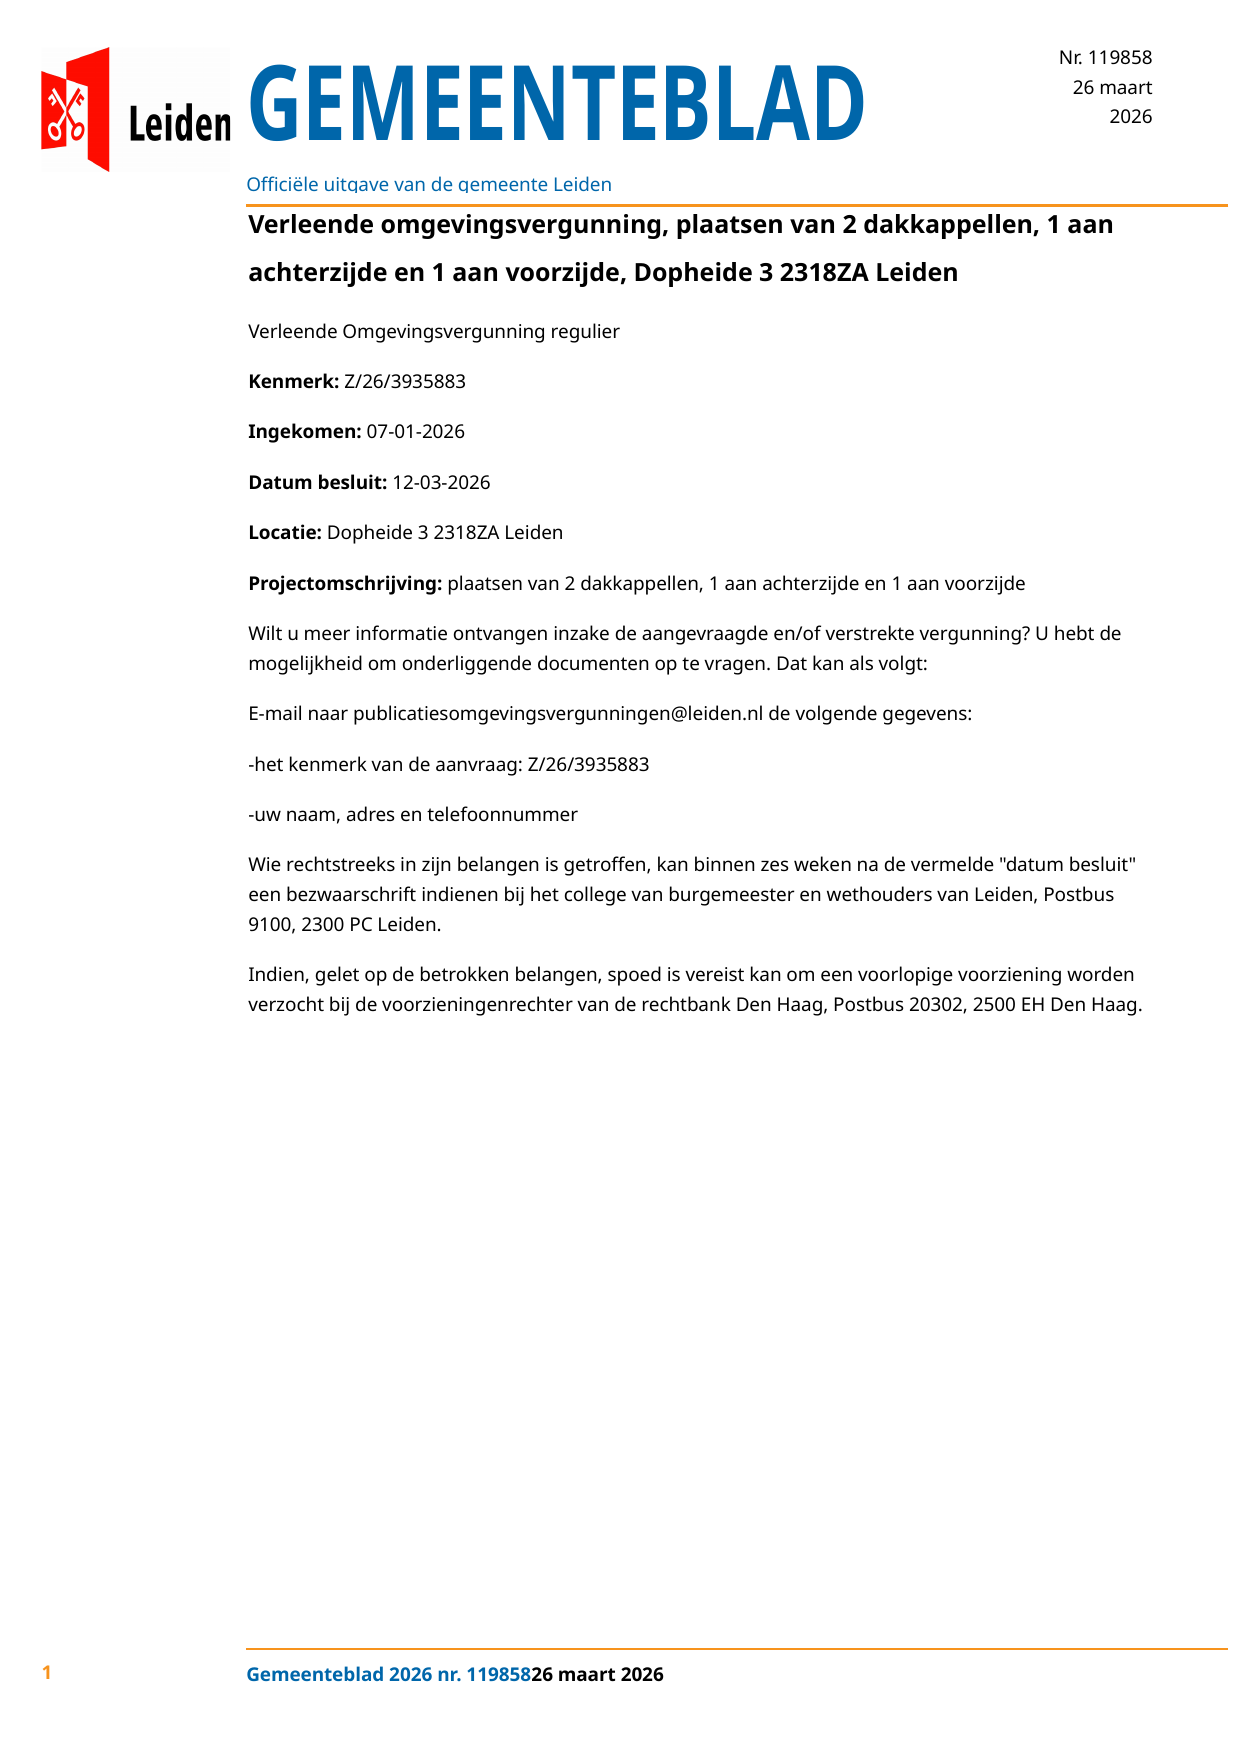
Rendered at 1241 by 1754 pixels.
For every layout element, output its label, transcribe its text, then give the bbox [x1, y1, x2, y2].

text Wilt u meer informatie ontvangen inzake de aangevraagde en/of verstrekte vergunning? U hebt de mogelijkheid om onderliggende documenten op te vragen. Dat kan als volgt: [248, 620, 1152, 676]
text Wie rechtstreeks in zijn belangen is getroffen, kan binnen zes weken na de vermelde "datum besluit" een bezwaarschrift indienen bij het college van burgemeester en wethouders van Leiden, Postbus 9100, 2300 PC Leiden. [248, 852, 1152, 937]
text Verleende Omgevingsvergunning regulier [248, 318, 1152, 344]
text E-mail naar publicatiesomgevingsvergunningen@leiden.nl de volgende gegevens: [248, 700, 1152, 726]
text Indien, gelet op de betrokken belangen, spoed is vereist kan om een voorlopige voorziening worden verzocht bij de voorzieningenrechter van de rechtbank Den Haag, Postbus 20302, 2500 EH Den Haag. [248, 961, 1152, 1017]
picture [41, 47, 231, 172]
text Projectomschrijving: plaatsen van 2 dakkappellen, 1 aan achterzijde en 1 aan voorzijde [248, 570, 1152, 596]
text Datum besluit: 12-03-2026 [248, 469, 1152, 495]
text Kenmerk: Z/26/3935883 [248, 368, 1152, 394]
text Verleende omgevingsvergunning, plaatsen van 2 dakkappellen, 1 aan achterzijde en 1 aan voorzijde, Dopheide 3 2318ZA Leiden [248, 207, 1152, 288]
text -het kenmerk van de aanvraag: Z/26/3935883 [248, 751, 1152, 777]
text Locatie: Dopheide 3 2318ZA Leiden [248, 519, 1152, 545]
text Ingekomen: 07-01-2026 [248, 419, 1152, 444]
text -uw naam, adres en telefoonnummer [248, 801, 1152, 827]
